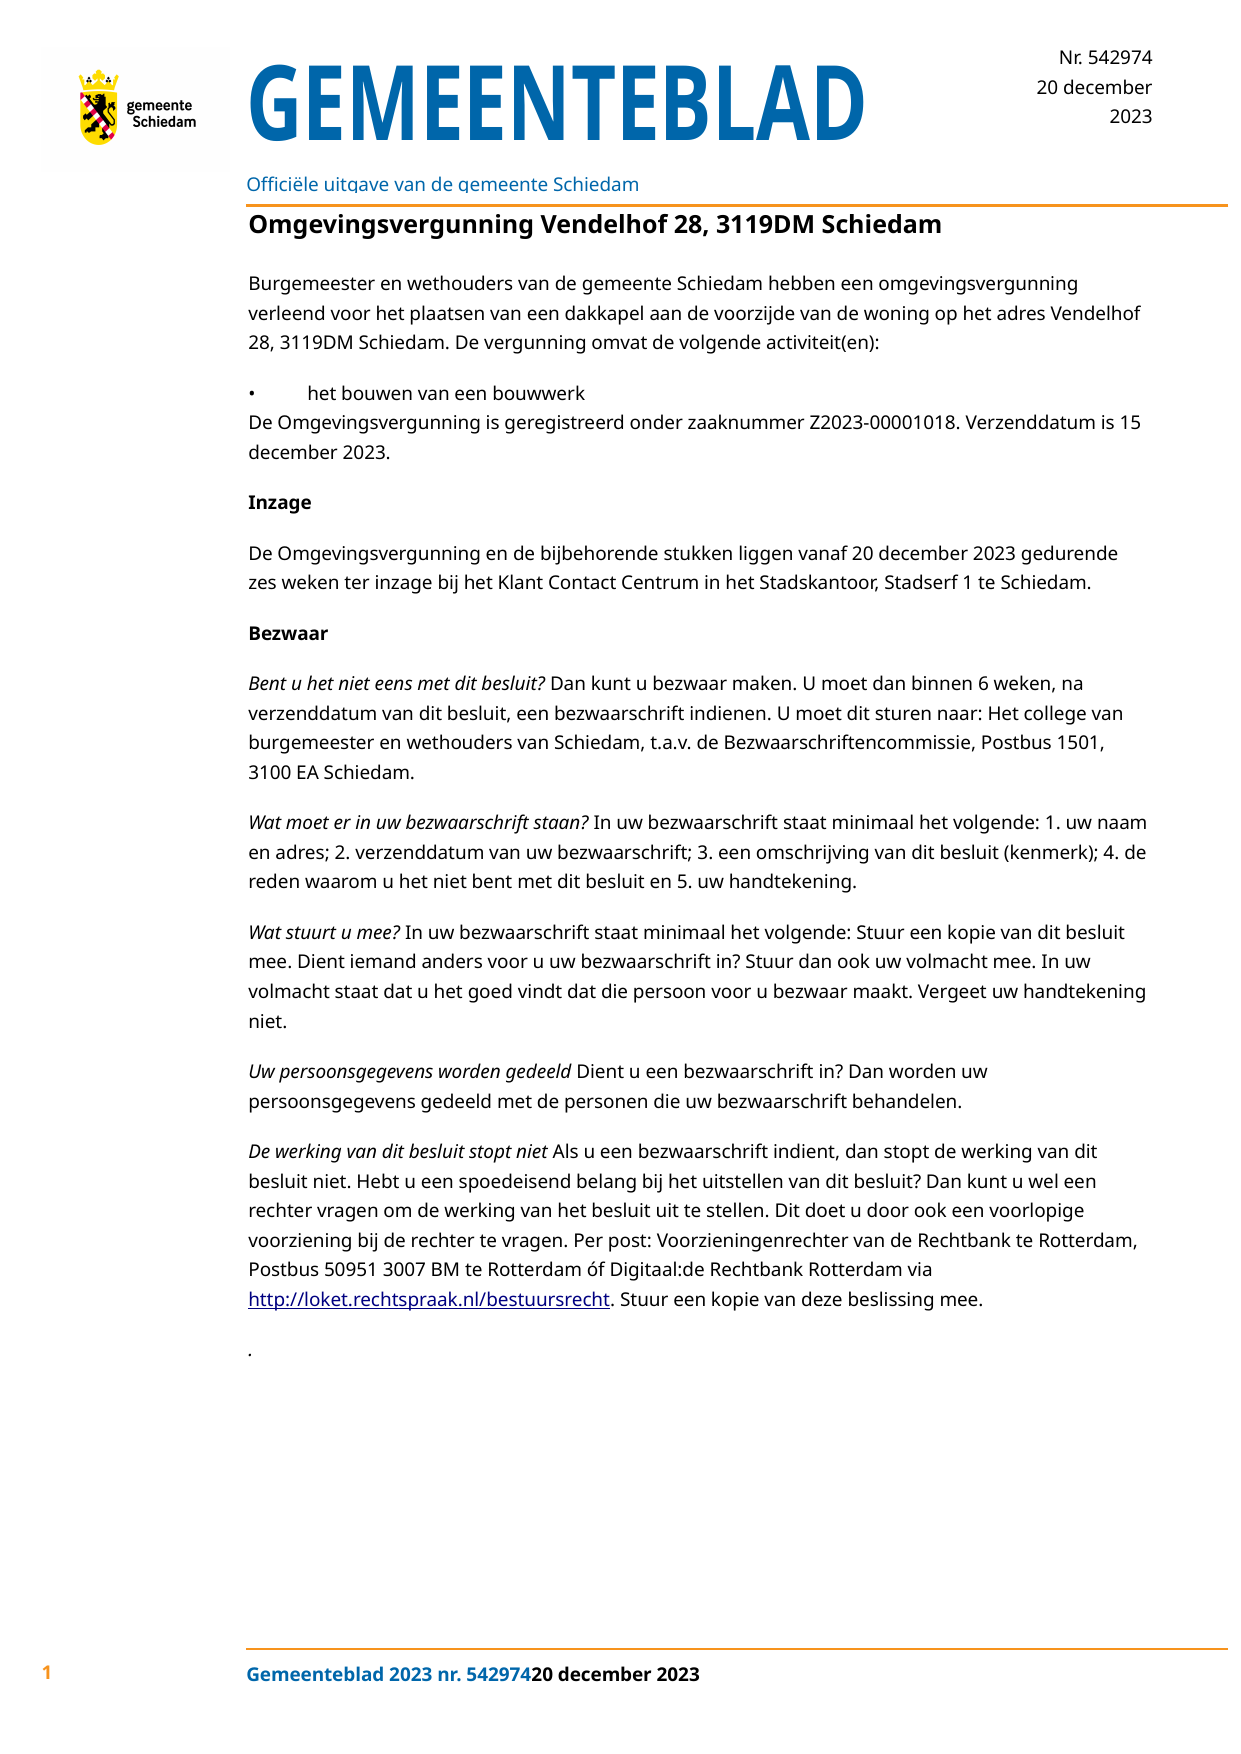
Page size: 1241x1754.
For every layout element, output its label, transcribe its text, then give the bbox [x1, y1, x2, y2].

text Wat moet er in uw bezwaarschrift staan? In uw bezwaarschrift staat minimaal het volgende: 1. uw naam en adres; 2. verzenddatum van uw bezwaarschrift; 3. een omschrijving van dit besluit (kenmerk); 4. de reden waarom u het niet bent met dit besluit en 5. uw handtekening. [248, 809, 1152, 894]
text De Omgevingsvergunning is geregistreerd onder zaaknummer Z2023-00001018. Verzenddatum is 15 december 2023. [248, 409, 1152, 465]
text De Omgevingsvergunning en de bijbehorende stukken liggen vanaf 20 december 2023 gedurende zes weken ter inzage bij het Klant Contact Centrum in het Stadskantoor, Stadserf 1 te Schiedam. [248, 540, 1152, 595]
text Bezwaar [248, 620, 1152, 646]
text . [248, 1337, 1152, 1362]
text Wat stuurt u mee? In uw bezwaarschrift staat minimaal het volgende: Stuur een kopie van dit besluit mee. Dient iemand anders voor u uw bezwaarschrift in? Stuur dan ook uw volmacht mee. In uw volmacht staat dat u het goed vindt dat die persoon voor u bezwaar maakt. Vergeet uw handtekening niet. [248, 919, 1152, 1033]
text Burgemeester en wethouders van de gemeente Schiedam hebben een omgevingsvergunning verleend voor het plaatsen van een dakkapel aan de voorzijde van de woning op het adres Vendelhof 28, 3119DM Schiedam. De vergunning omvat de volgende activiteit(en): [248, 270, 1152, 355]
text Bent u het niet eens met dit besluit? Dan kunt u bezwaar maken. U moet dan binnen 6 weken, na verzenddatum van dit besluit, een bezwaarschrift indienen. U moet dit sturen naar: Het college van burgemeester en wethouders van Schiedam, t.a.v. de Bezwaarschriftencommissie, Postbus 1501, 3100 EA Schiedam. [248, 670, 1152, 785]
list het bouwen van een bouwwerk [248, 380, 1152, 406]
text Inzage [248, 489, 1152, 515]
text Omgevingsvergunning Vendelhof 28, 3119DM Schiedam [248, 207, 1152, 241]
text Uw persoonsgegevens worden gedeeld Dient u een bezwaarschrift in? Dan worden uw persoonsgegevens gedeeld met de personen die uw bezwaarschrift behandelen. [248, 1058, 1152, 1113]
text De werking van dit besluit stopt niet Als u een bezwaarschrift indient, dan stopt de werking van dit besluit niet. Hebt u een spoedeisend belang bij het uitstellen van dit besluit? Dan kunt u wel een rechter vragen om de werking van het besluit uit te stellen. Dit doet u door ook een voorlopige voorziening bij de rechter te vragen. Per post: Voorzieningenrechter van de Rechtbank te Rotterdam, Postbus 50951 3007 BM te Rotterdam óf Digitaal:de Rechtbank Rotterdam via http://loket.rechtspraak.nl/bestuursrecht. Stuur een kopie van deze beslissing mee. [248, 1138, 1152, 1312]
picture [41, 47, 231, 172]
